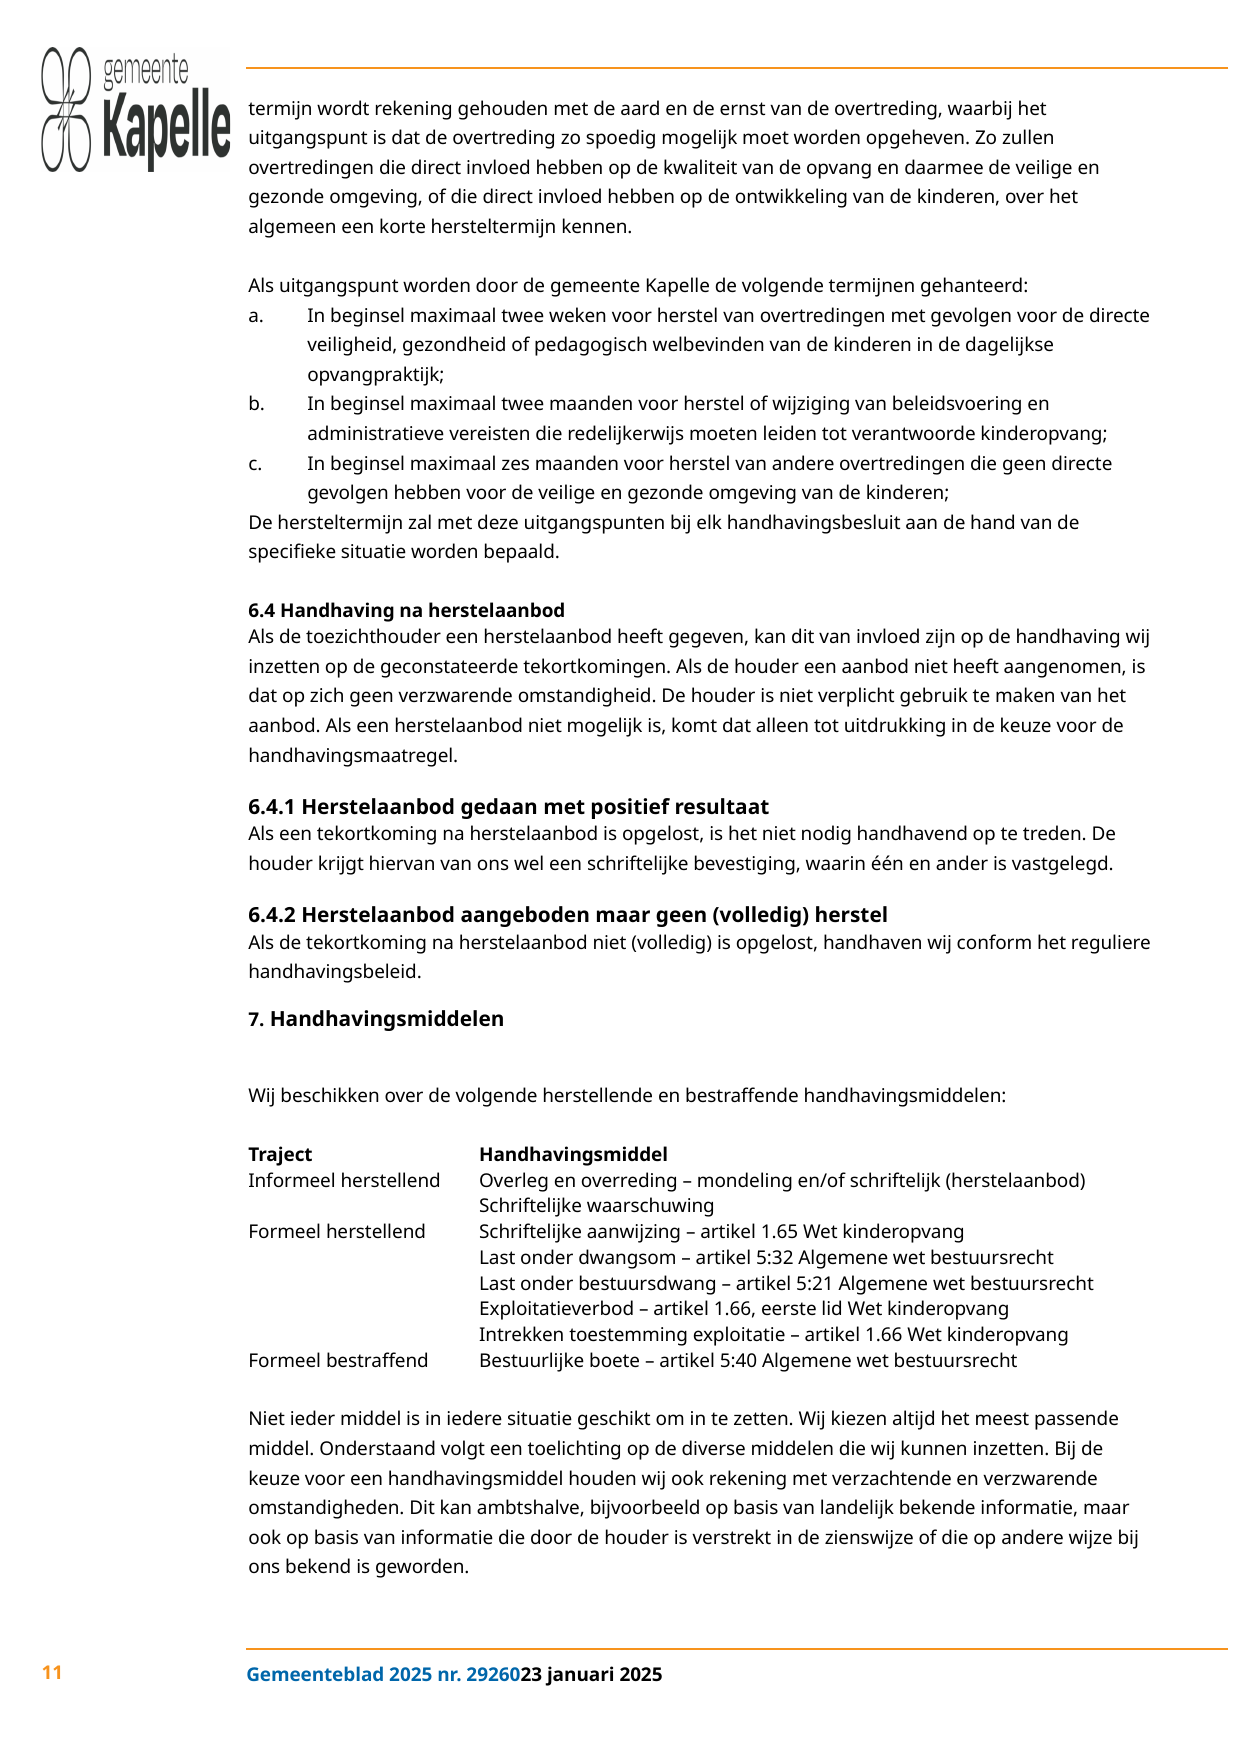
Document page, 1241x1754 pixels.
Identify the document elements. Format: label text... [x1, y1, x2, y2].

table_header Traject [248, 1141, 479, 1167]
text Als de toezichthouder een herstelaanbod heeft gegeven, kan dit van invloed zijn op de handhaving wij inzetten op de geconstateerde tekortkomingen. Als de houder een aanbod niet heeft aangenomen, is dat op zich geen verzwarende omstandigheid. De houder is niet verplicht gebruik te maken van het aanbod. Als een herstelaanbod niet mogelijk is, komt dat alleen tot uitdrukking in de keuze voor de handhavingsmaatregel. [248, 623, 1152, 767]
table_cell Last onder dwangsom – artikel 5:32 Algemene wet bestuursrecht [479, 1244, 1152, 1270]
text 6.4.1 Herstelaanbod gedaan met positief resultaat [248, 792, 1152, 821]
table_cell Formeel herstellend [248, 1219, 479, 1244]
table_cell Bestuurlijke boete – artikel 5:40 Algemene wet bestuursrecht [479, 1347, 1152, 1373]
text termijn wordt rekening gehouden met de aard en de ernst van de overtreding, waarbij het uitgangspunt is dat de overtreding zo spoedig mogelijk moet worden opgeheven. Zo zullen overtredingen die direct invloed hebben op de kwaliteit van de opvang en daarmee de veilige en gezonde omgeving, of die direct invloed hebben op de ontwikkeling van de kinderen, over het algemeen een korte hersteltermijn kennen. [248, 95, 1152, 239]
table_cell Intrekken toestemming exploitatie – artikel 1.66 Wet kinderopvang [479, 1321, 1152, 1347]
list In beginsel maximaal twee weken voor herstel van overtredingen met gevolgen voor de directe veiligheid, gezondheid of pedagogisch welbevinden van de kinderen in de dagelijkse opvangpraktijk; [248, 302, 1152, 387]
table_header Handhavingsmiddel [479, 1141, 1152, 1167]
table_cell [248, 1270, 479, 1296]
table_cell Exploitatieverbod – artikel 1.66, eerste lid Wet kinderopvang [479, 1296, 1152, 1321]
table_cell Informeel herstellend [248, 1167, 479, 1193]
text 7. Handhavingsmiddelen [248, 1004, 1152, 1033]
text Wij beschikken over de volgende herstellende en bestraffende handhavingsmiddelen: [248, 1082, 1152, 1108]
picture [41, 47, 231, 172]
table_cell [248, 1244, 479, 1270]
list In beginsel maximaal twee maanden voor herstel of wijziging van beleidsvoering en administratieve vereisten die redelijkerwijs moeten leiden tot verantwoorde kinderopvang; [248, 391, 1152, 446]
text Als de tekortkoming na herstelaanbod niet (volledig) is opgelost, handhaven wij conform het reguliere handhavingsbeleid. [248, 929, 1152, 984]
table_cell Schriftelijke aanwijzing – artikel 1.65 Wet kinderopvang [479, 1219, 1152, 1244]
text Niet ieder middel is in iedere situatie geschikt om in te zetten. Wij kiezen altijd het meest passende middel. Onderstaand volgt een toelichting op de diverse middelen die wij kunnen inzetten. Bij de keuze voor een handhavingsmiddel houden wij ook rekening met verzachtende en verzwarende omstandigheden. Dit kan ambtshalve, bijvoorbeeld op basis van landelijk bekende informatie, maar ook op basis van informatie die door de houder is verstrekt in de zienswijze of die op andere wijze bij ons bekend is geworden. [248, 1406, 1152, 1579]
text 6.4.2 Herstelaanbod aangeboden maar geen (volledig) herstel [248, 901, 1152, 929]
text Als uitgangspunt worden door de gemeente Kapelle de volgende termijnen gehanteerd: [248, 272, 1152, 298]
list In beginsel maximaal zes maanden voor herstel van andere overtredingen die geen directe gevolgen hebben voor de veilige en gezonde omgeving van de kinderen; [248, 450, 1152, 505]
table_cell [248, 1193, 479, 1218]
table_cell Last onder bestuursdwang – artikel 5:21 Algemene wet bestuursrecht [479, 1270, 1152, 1296]
table_cell Overleg en overreding – mondeling en/of schriftelijk (herstelaanbod) [479, 1167, 1152, 1193]
table_cell Formeel bestraffend [248, 1347, 479, 1373]
table_cell [248, 1321, 479, 1347]
text 6.4 Handhaving na herstelaanbod [248, 598, 1152, 623]
text De hersteltermijn zal met deze uitgangspunten bij elk handhavingsbesluit aan de hand van de specifieke situatie worden bepaald. [248, 509, 1152, 564]
table_cell Schriftelijke waarschuwing [479, 1193, 1152, 1218]
table_cell [248, 1296, 479, 1321]
text Als een tekortkoming na herstelaanbod is opgelost, is het niet nodig handhavend op te treden. De houder krijgt hiervan van ons wel een schriftelijke bevestiging, waarin één en ander is vastgelegd. [248, 821, 1152, 876]
